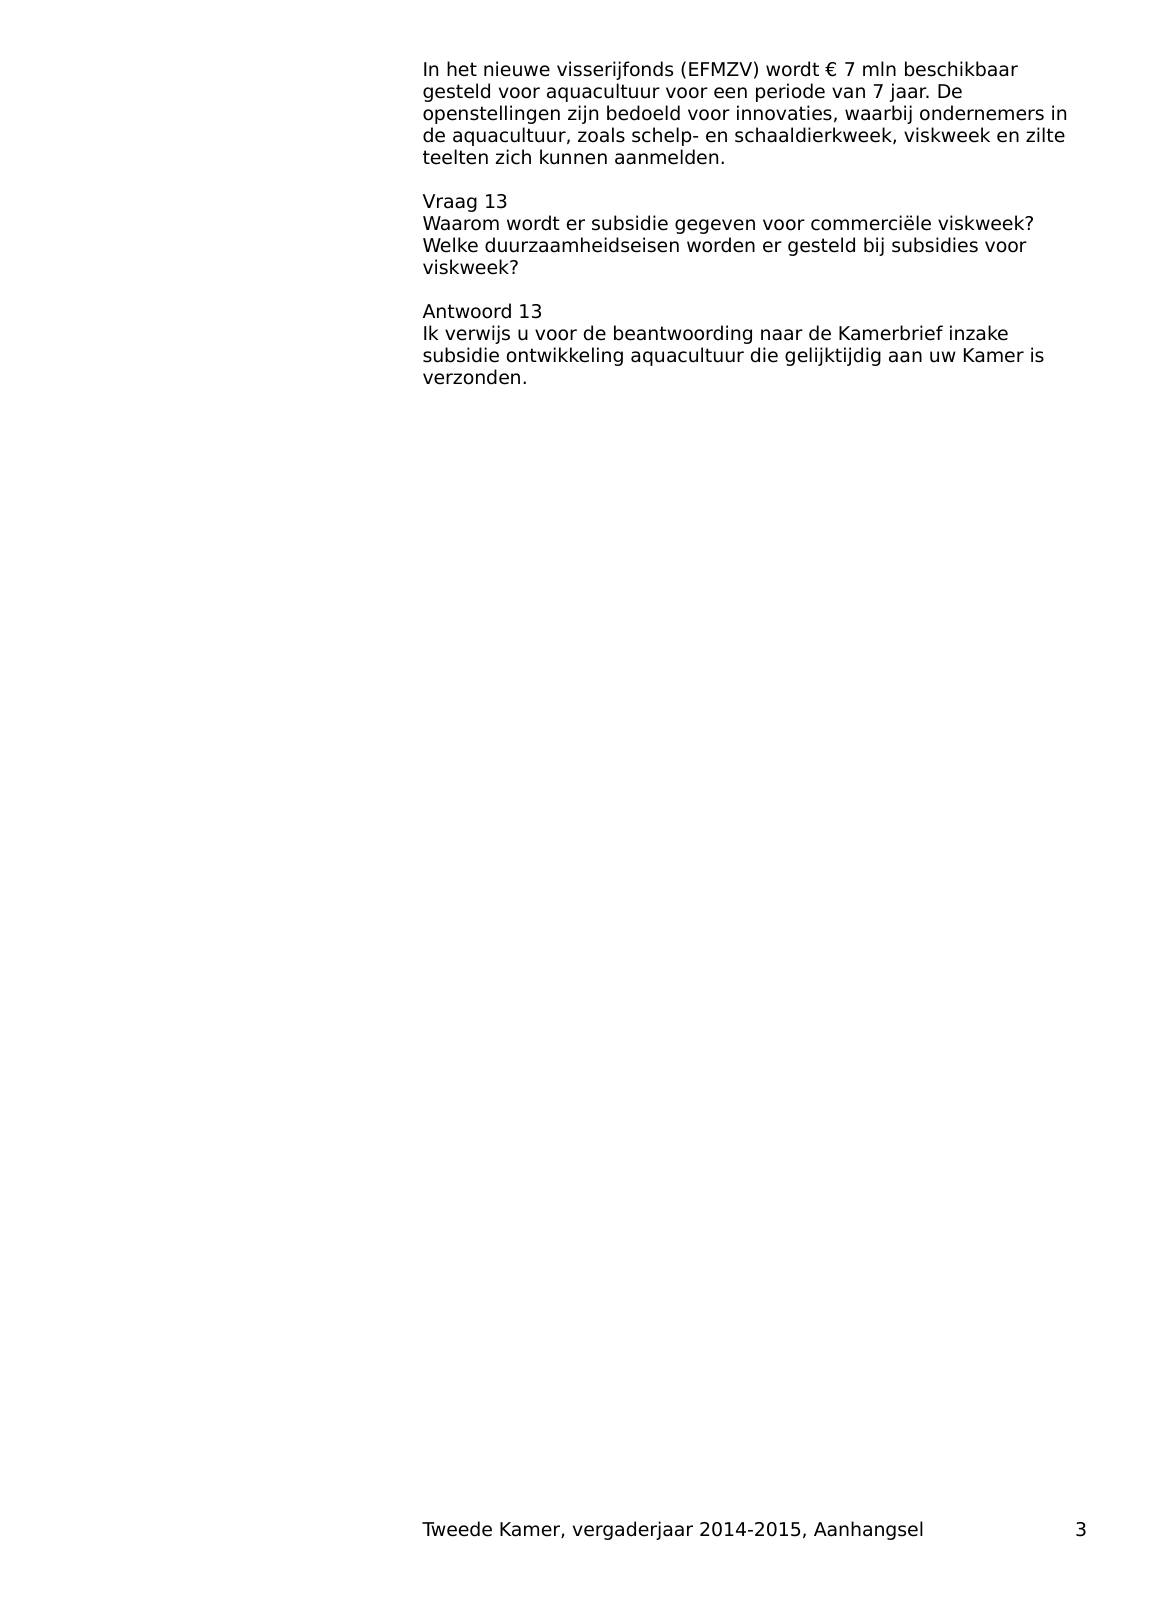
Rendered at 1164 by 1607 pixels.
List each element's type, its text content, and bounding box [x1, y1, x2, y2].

text In het nieuwe visserijfonds (EFMZV) wordt € 7 mln beschikbaar gesteld voor aquacultuur voor een periode van 7 jaar. De openstellingen zijn bedoeld voor innovaties, waarbij ondernemers in de aquacultuur, zoals schelp- en schaaldierkweek, viskweek en zilte teelten zich kunnen aanmelden. [422, 59, 1087, 169]
text Waarom wordt er subsidie gegeven voor commerciële viskweek? Welke duurzaamheidseisen worden er gesteld bij subsidies voor viskweek? [422, 213, 1087, 279]
text Ik verwijs u voor de beantwoording naar de Kamerbrief inzake subsidie ontwikkeling aquacultuur die gelijktijdig aan uw Kamer is verzonden. [422, 323, 1087, 389]
text Antwoord 13 [422, 301, 1087, 323]
text Vraag 13 [422, 191, 1087, 213]
